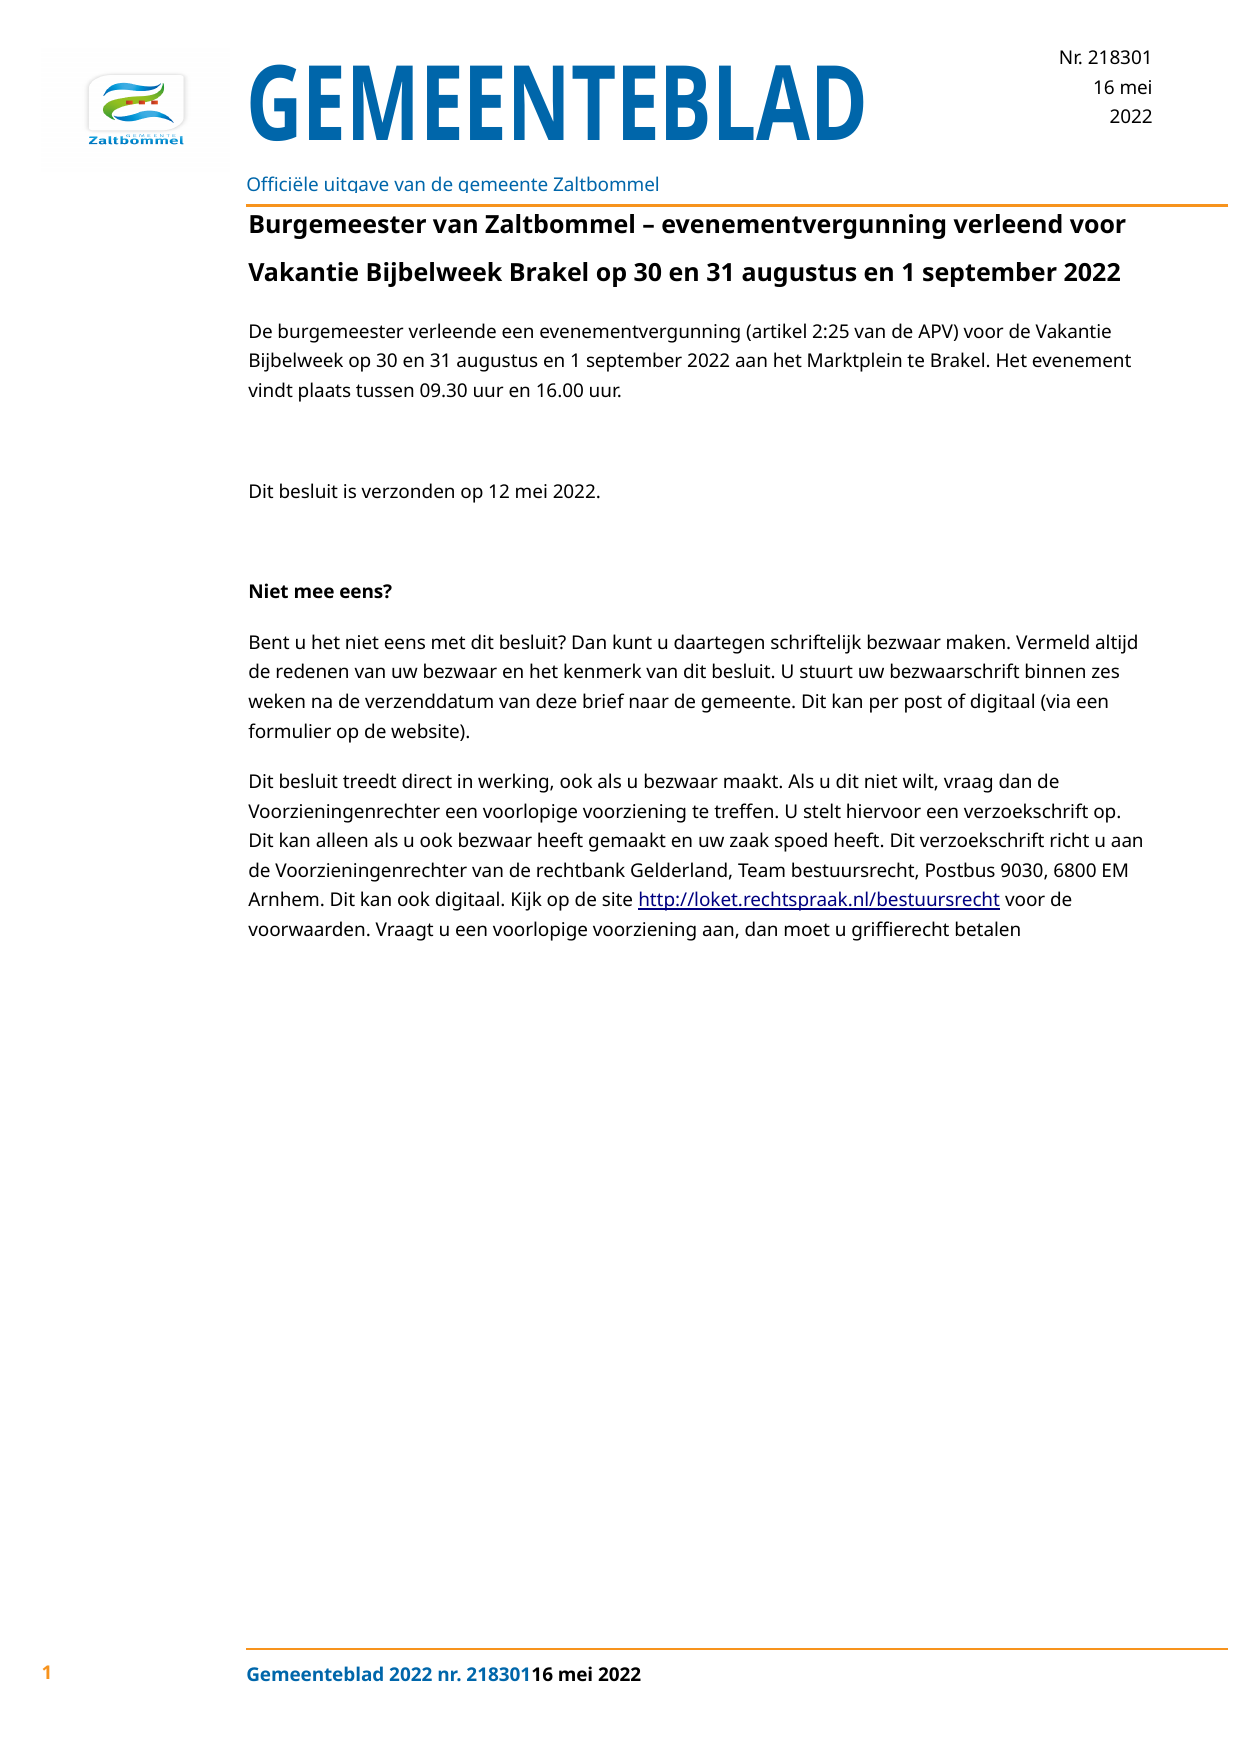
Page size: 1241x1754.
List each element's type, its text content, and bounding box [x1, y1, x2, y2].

picture [41, 47, 231, 172]
text Niet mee eens? [248, 579, 1152, 604]
text De burgemeester verleende een evenementvergunning (artikel 2:25 van de APV) voor de Vakantie Bijbelweek op 30 en 31 augustus en 1 september 2022 aan het Marktplein te Brakel. Het evenement vindt plaats tussen 09.30 uur en 16.00 uur. [248, 318, 1152, 403]
text Dit besluit treedt direct in werking, ook als u bezwaar maakt. Als u dit niet wilt, vraag dan de Voorzieningenrechter een voorlopige voorziening te treffen. U stelt hiervoor een verzoekschrift op. Dit kan alleen als u ook bezwaar heeft gemaakt en uw zaak spoed heeft. Dit verzoekschrift richt u aan de Voorzieningenrechter van de rechtbank Gelderland, Team bestuursrecht, Postbus 9030, 6800 EM Arnhem. Dit kan ook digitaal. Kijk op de site http://loket.rechtspraak.nl/bestuursrecht voor de voorwaarden. Vraagt u een voorlopige voorziening aan, dan moet u griffierecht betalen [248, 768, 1152, 942]
text Dit besluit is verzonden op 12 mei 2022. [248, 478, 1152, 504]
text Burgemeester van Zaltbommel – evenementvergunning verleend voor Vakantie Bijbelweek Brakel op 30 en 31 augustus en 1 september 2022 [248, 207, 1152, 288]
text Bent u het niet eens met dit besluit? Dan kunt u daartegen schriftelijk bezwaar maken. Vermeld altijd de redenen van uw bezwaar en het kenmerk van dit besluit. U stuurt uw bezwaarschrift binnen zes weken na de verzenddatum van deze brief naar de gemeente. Dit kan per post of digitaal (via een formulier op de website). [248, 629, 1152, 744]
